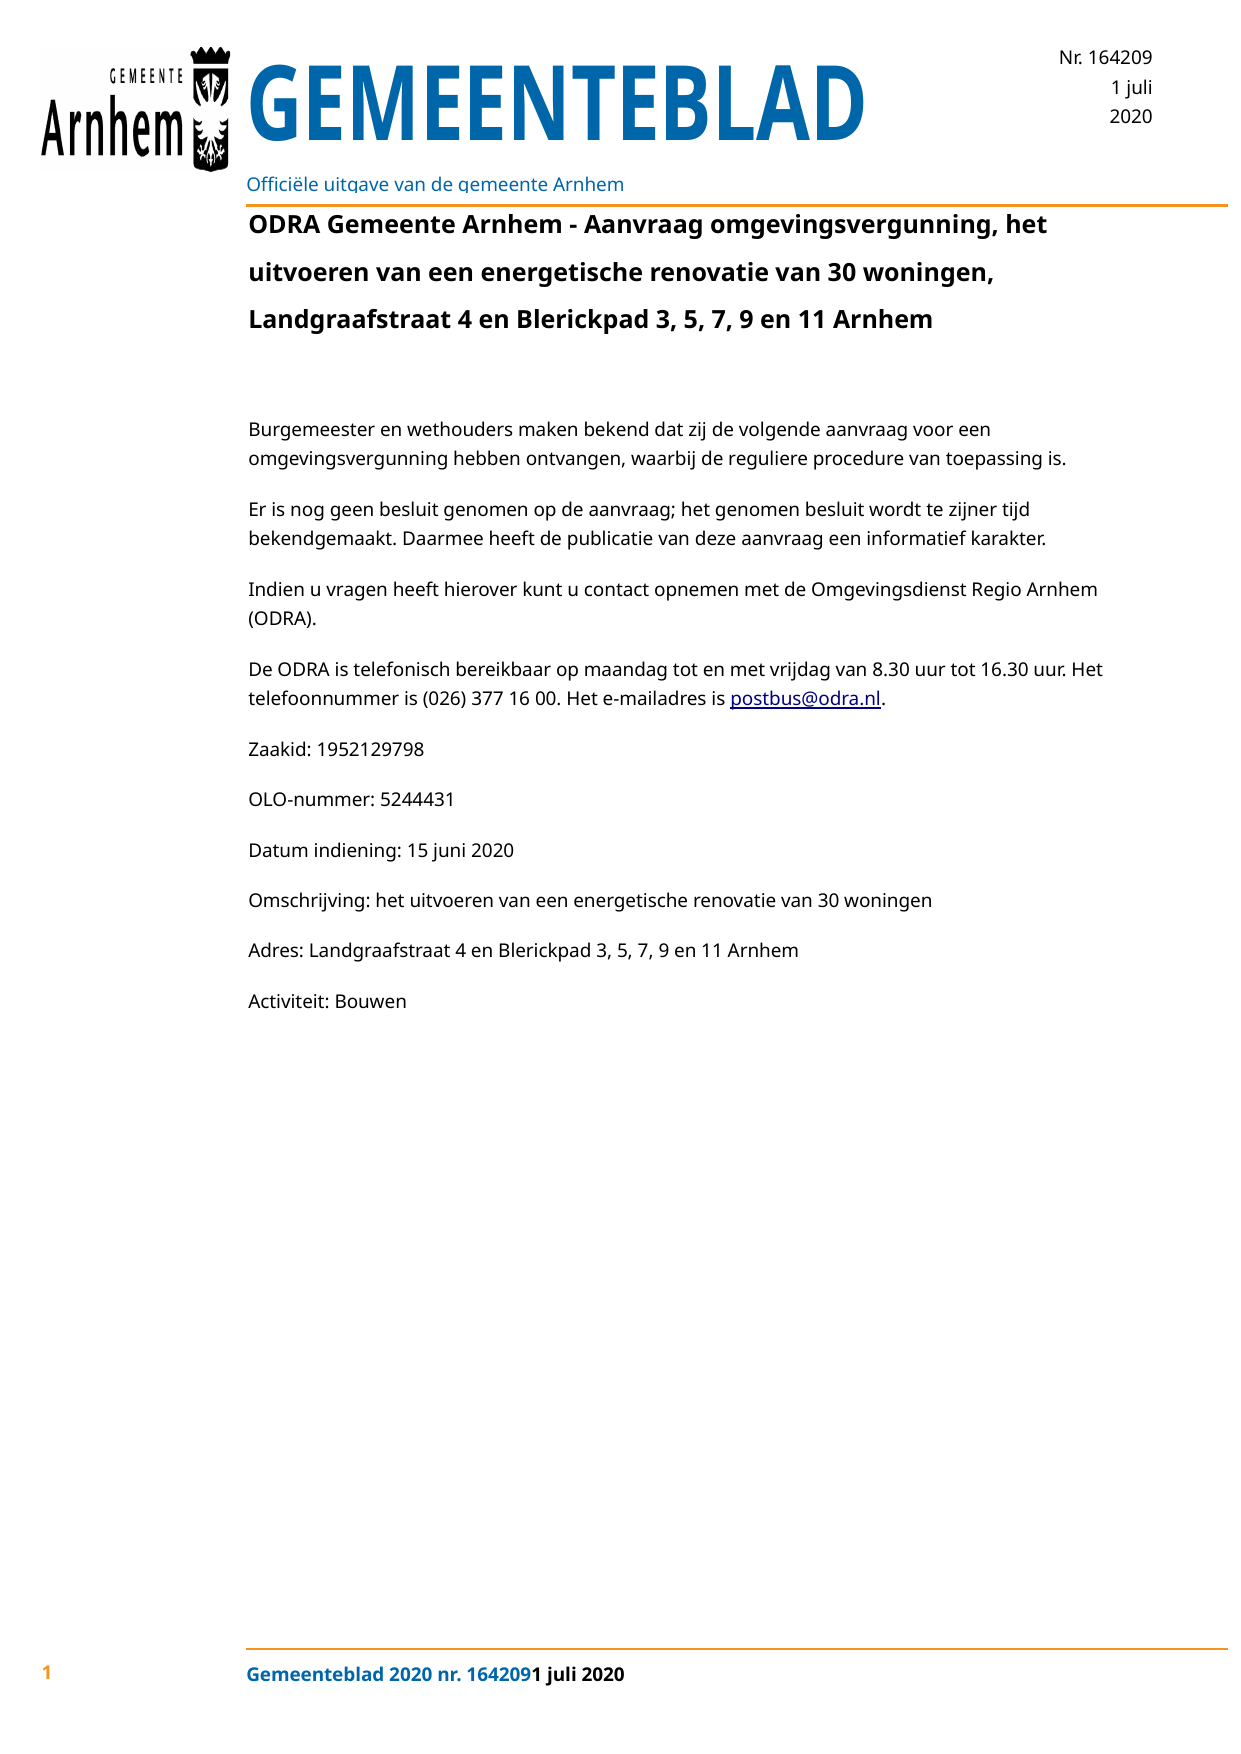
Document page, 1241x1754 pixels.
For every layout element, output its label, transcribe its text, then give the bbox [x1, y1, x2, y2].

text Omschrijving: het uitvoeren van een energetische renovatie van 30 woningen [248, 887, 1152, 913]
text De ODRA is telefonisch bereikbaar op maandag tot en met vrijdag van 8.30 uur tot 16.30 uur. Het telefoonnummer is (026) 377 16 00. Het e-mailadres is postbus@odra.nl. [248, 656, 1152, 711]
text Adres: Landgraafstraat 4 en Blerickpad 3, 5, 7, 9 en 11 Arnhem [248, 938, 1152, 963]
text ODRA Gemeente Arnhem - Aanvraag omgevingsvergunning, het uitvoeren van een energetische renovatie van 30 woningen, Landgraafstraat 4 en Blerickpad 3, 5, 7, 9 en 11 Arnhem [248, 207, 1152, 336]
text Activiteit: Bouwen [248, 988, 1152, 1014]
text Burgemeester en wethouders maken bekend dat zij de volgende aanvraag voor een omgevingsvergunning hebben ontvangen, waarbij de reguliere procedure van toepassing is. [248, 416, 1152, 471]
text Datum indiening: 15 juni 2020 [248, 837, 1152, 862]
text OLO-nummer: 5244431 [248, 786, 1152, 812]
picture [41, 47, 231, 172]
text Er is nog geen besluit genomen op de aanvraag; het genomen besluit wordt te zijner tijd bekendgemaakt. Daarmee heeft de publicatie van deze aanvraag een informatief karakter. [248, 496, 1152, 551]
text Indien u vragen heeft hierover kunt u contact opnemen met de Omgevingsdienst Regio Arnhem (ODRA). [248, 576, 1152, 631]
text Zaakid: 1952129798 [248, 736, 1152, 762]
